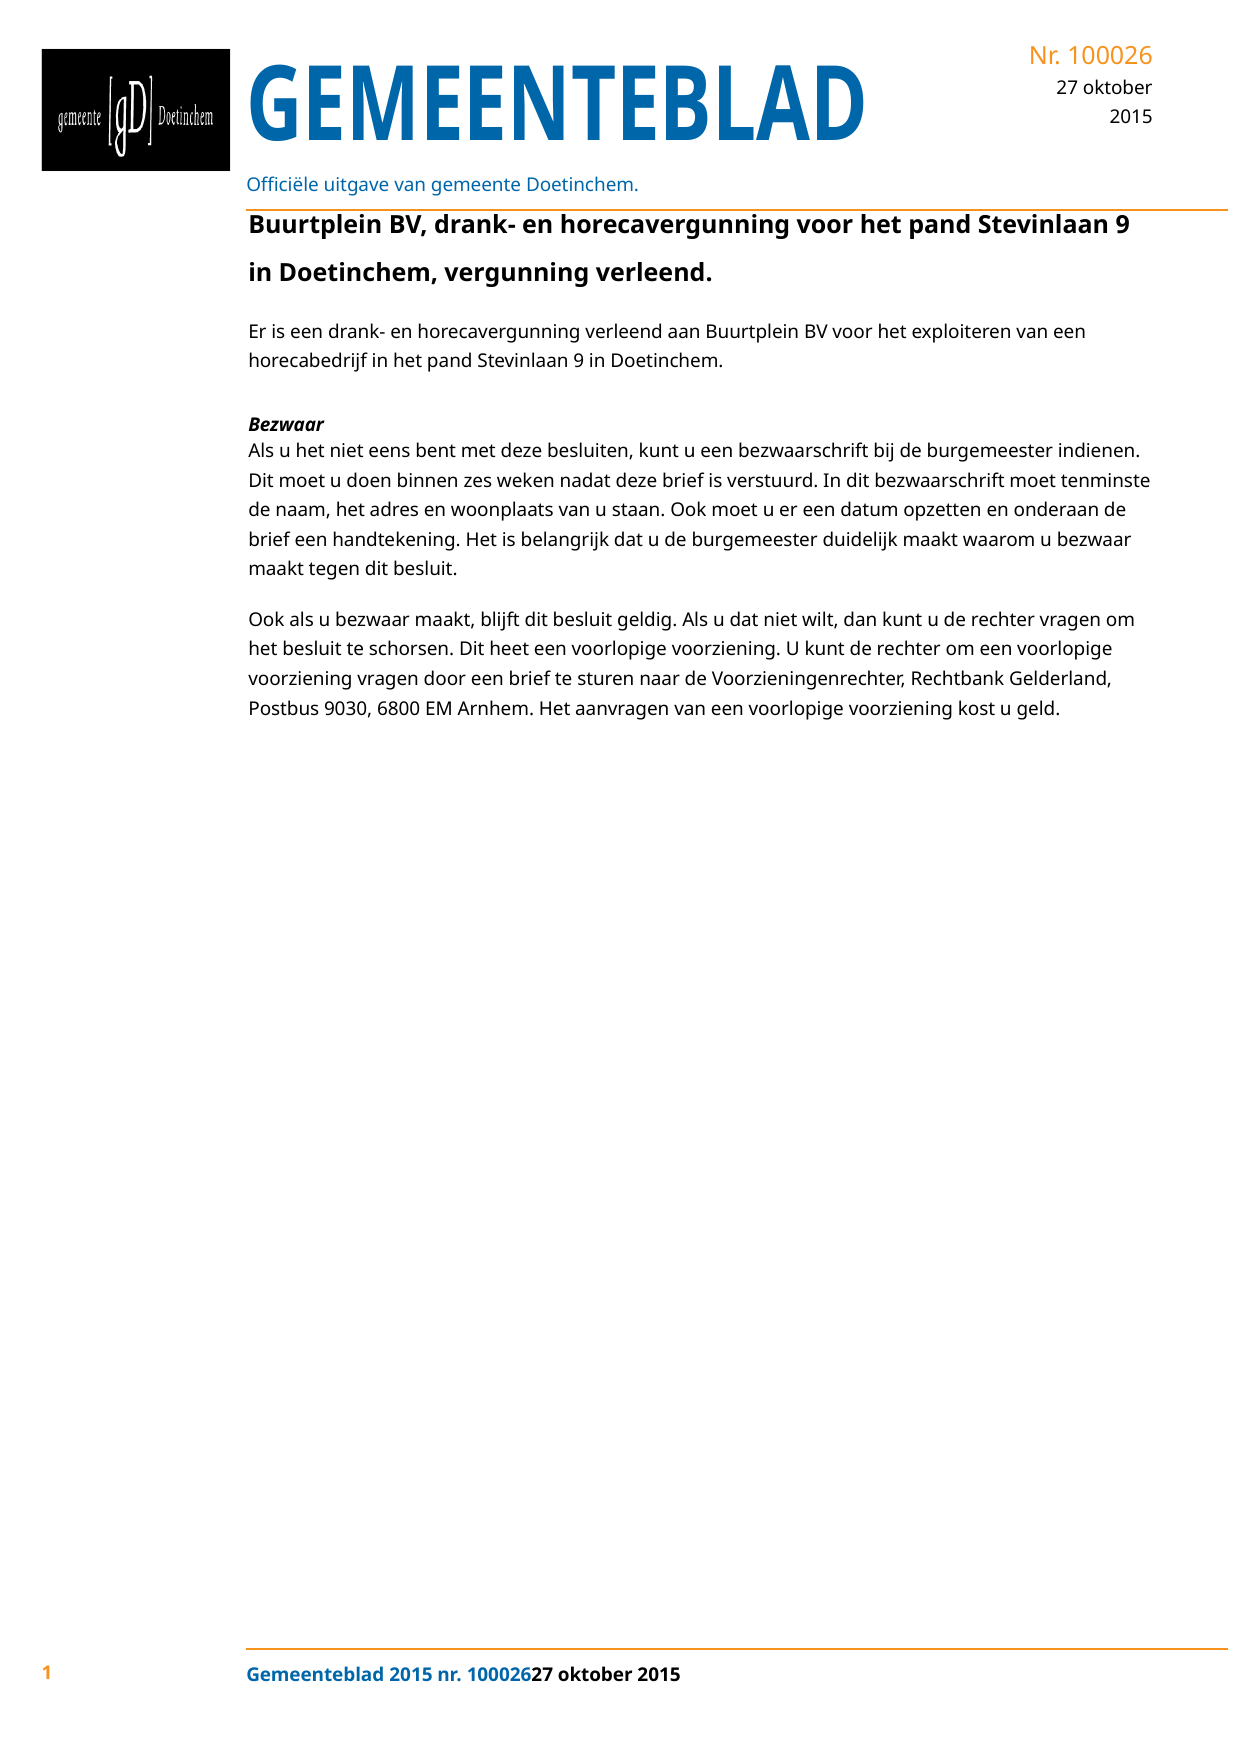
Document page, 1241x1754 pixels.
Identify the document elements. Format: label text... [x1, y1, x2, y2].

text Buurtplein BV, drank- en horecavergunning voor het pand Stevinlaan 9 in Doetinchem, vergunning verleend. [248, 211, 1152, 288]
picture [41, 47, 231, 172]
text Ook als u bezwaar maakt, blijft dit besluit geldig. Als u dat niet wilt, dan kunt u de rechter vragen om het besluit te schorsen. Dit heet een voorlopige voorziening. U kunt de rechter om een voorlopige voorziening vragen door een brief te sturen naar de Voorzieningenrechter, Rechtbank Gelderland, Postbus 9030, 6800 EM Arnhem. Het aanvragen van een voorlopige voorziening kost u geld. [248, 606, 1152, 720]
text Er is een drank- en horecavergunning verleend aan Buurtplein BV voor het exploiteren van een horecabedrijf in het pand Stevinlaan 9 in Doetinchem. [248, 318, 1152, 373]
text Bezwaar [248, 411, 1152, 437]
text Als u het niet eens bent met deze besluiten, kunt u een bezwaarschrift bij de burgemeester indienen. Dit moet u doen binnen zes weken nadat deze brief is verstuurd. In dit bezwaarschrift moet tenminste de naam, het adres en woonplaats van u staan. Ook moet u er een datum opzetten en onderaan de brief een handtekening. Het is belangrijk dat u de burgemeester duidelijk maakt waarom u bezwaar maakt tegen dit besluit. [248, 437, 1152, 581]
